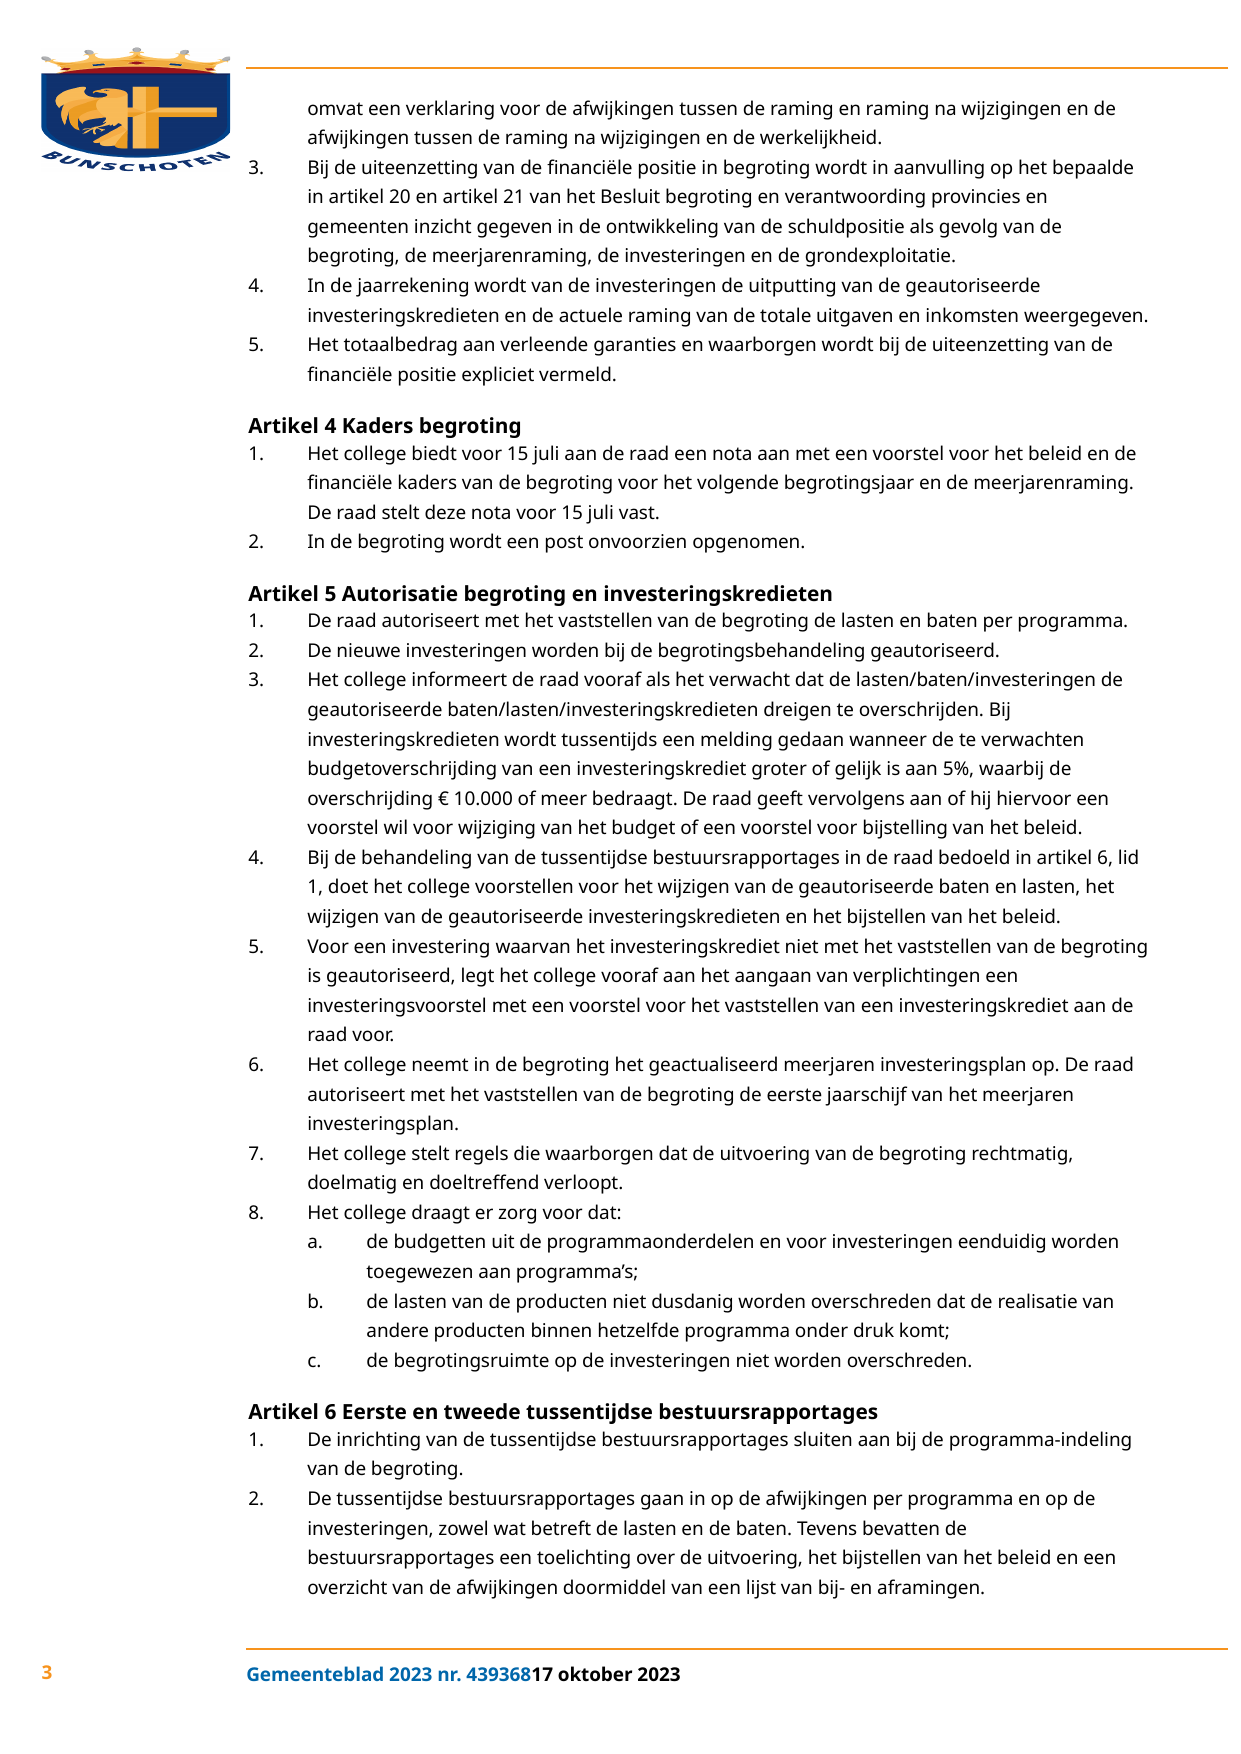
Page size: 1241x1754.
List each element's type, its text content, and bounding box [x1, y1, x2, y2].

list De tussentijdse bestuursrapportages gaan in op de afwijkingen per programma en op de investeringen, zowel wat betreft de lasten en de baten. Tevens bevatten de bestuursrapportages een toelichting over de uitvoering, het bijstellen van het beleid en een overzicht van de afwijkingen doormiddel van een lijst van bij- en aframingen. [248, 1485, 1152, 1599]
list Het college stelt regels die waarborgen dat de uitvoering van de begroting rechtmatig, doelmatig en doeltreffend verloopt. [248, 1140, 1152, 1195]
list Het totaalbedrag aan verleende garanties en waarborgen wordt bij de uiteenzetting van de financiële positie expliciet vermeld. [248, 331, 1152, 387]
list Het college informeert de raad vooraf als het verwacht dat de lasten/baten/investeringen de geautoriseerde baten/lasten/investeringskredieten dreigen te overschrijden. Bij investeringskredieten wordt tussentijds een melding gedaan wanneer de te verwachten budgetoverschrijding van een investeringskrediet groter of gelijk is aan 5%, waarbij de overschrijding € 10.000 of meer bedraagt. De raad geeft vervolgens aan of hij hiervoor een voorstel wil voor wijziging van het budget of een voorstel voor bijstelling van het beleid. [248, 667, 1152, 840]
list In de begroting wordt een post onvoorzien opgenomen. [248, 529, 1152, 554]
list de begrotingsruimte op de investeringen niet worden overschreden. [307, 1347, 1152, 1373]
list Bij de behandeling van de tussentijdse bestuursrapportages in de raad bedoeld in artikel 6, lid 1, doet het college voorstellen voor het wijzigen van de geautoriseerde baten en lasten, het wijzigen van de geautoriseerde investeringskredieten en het bijstellen van het beleid. [248, 844, 1152, 929]
list de lasten van de producten niet dusdanig worden overschreden dat de realisatie van andere producten binnen hetzelfde programma onder druk komt; [307, 1288, 1152, 1343]
list omvat een verklaring voor de afwijkingen tussen de raming en raming na wijzigingen en de afwijkingen tussen de raming na wijzigingen en de werkelijkheid. [248, 95, 1152, 150]
list Het college draagt er zorg voor dat: [248, 1199, 1152, 1225]
text Artikel 6 Eerste en tweede tussentijdse bestuursrapportages [248, 1397, 1152, 1426]
text Artikel 4 Kaders begroting [248, 411, 1152, 440]
list de budgetten uit de programmaonderdelen en voor investeringen eenduidig worden toegewezen aan programma’s; [307, 1229, 1152, 1284]
list De inrichting van de tussentijdse bestuursrapportages sluiten aan bij de programma-indeling van de begroting. [248, 1426, 1152, 1481]
list Het college biedt voor 15 juli aan de raad een nota aan met een voorstel voor het beleid en de financiële kaders van de begroting voor het volgende begrotingsjaar en de meerjarenraming. De raad stelt deze nota voor 15 juli vast. [248, 440, 1152, 525]
list De raad autoriseert met het vaststellen van de begroting de lasten en baten per programma. [248, 607, 1152, 633]
list In de jaarrekening wordt van de investeringen de uitputting van de geautoriseerde investeringskredieten en de actuele raming van de totale uitgaven en inkomsten weergegeven. [248, 272, 1152, 328]
picture [41, 47, 231, 172]
list De nieuwe investeringen worden bij de begrotingsbehandeling geautoriseerd. [248, 637, 1152, 663]
list Bij de uiteenzetting van de financiële positie in begroting wordt in aanvulling op het bepaalde in artikel 20 en artikel 21 van het Besluit begroting en verantwoording provincies en gemeenten inzicht gegeven in de ontwikkeling van de schuldpositie als gevolg van de begroting, de meerjarenraming, de investeringen en de grondexploitatie. [248, 154, 1152, 268]
text Artikel 5 Autorisatie begroting en investeringskredieten [248, 579, 1152, 607]
list Het college neemt in de begroting het geactualiseerd meerjaren investeringsplan op. De raad autoriseert met het vaststellen van de begroting de eerste jaarschijf van het meerjaren investeringsplan. [248, 1051, 1152, 1136]
list Voor een investering waarvan het investeringskrediet niet met het vaststellen van de begroting is geautoriseerd, legt het college vooraf aan het aangaan van verplichtingen een investeringsvoorstel met een voorstel voor het vaststellen van een investeringskrediet aan de raad voor. [248, 933, 1152, 1047]
